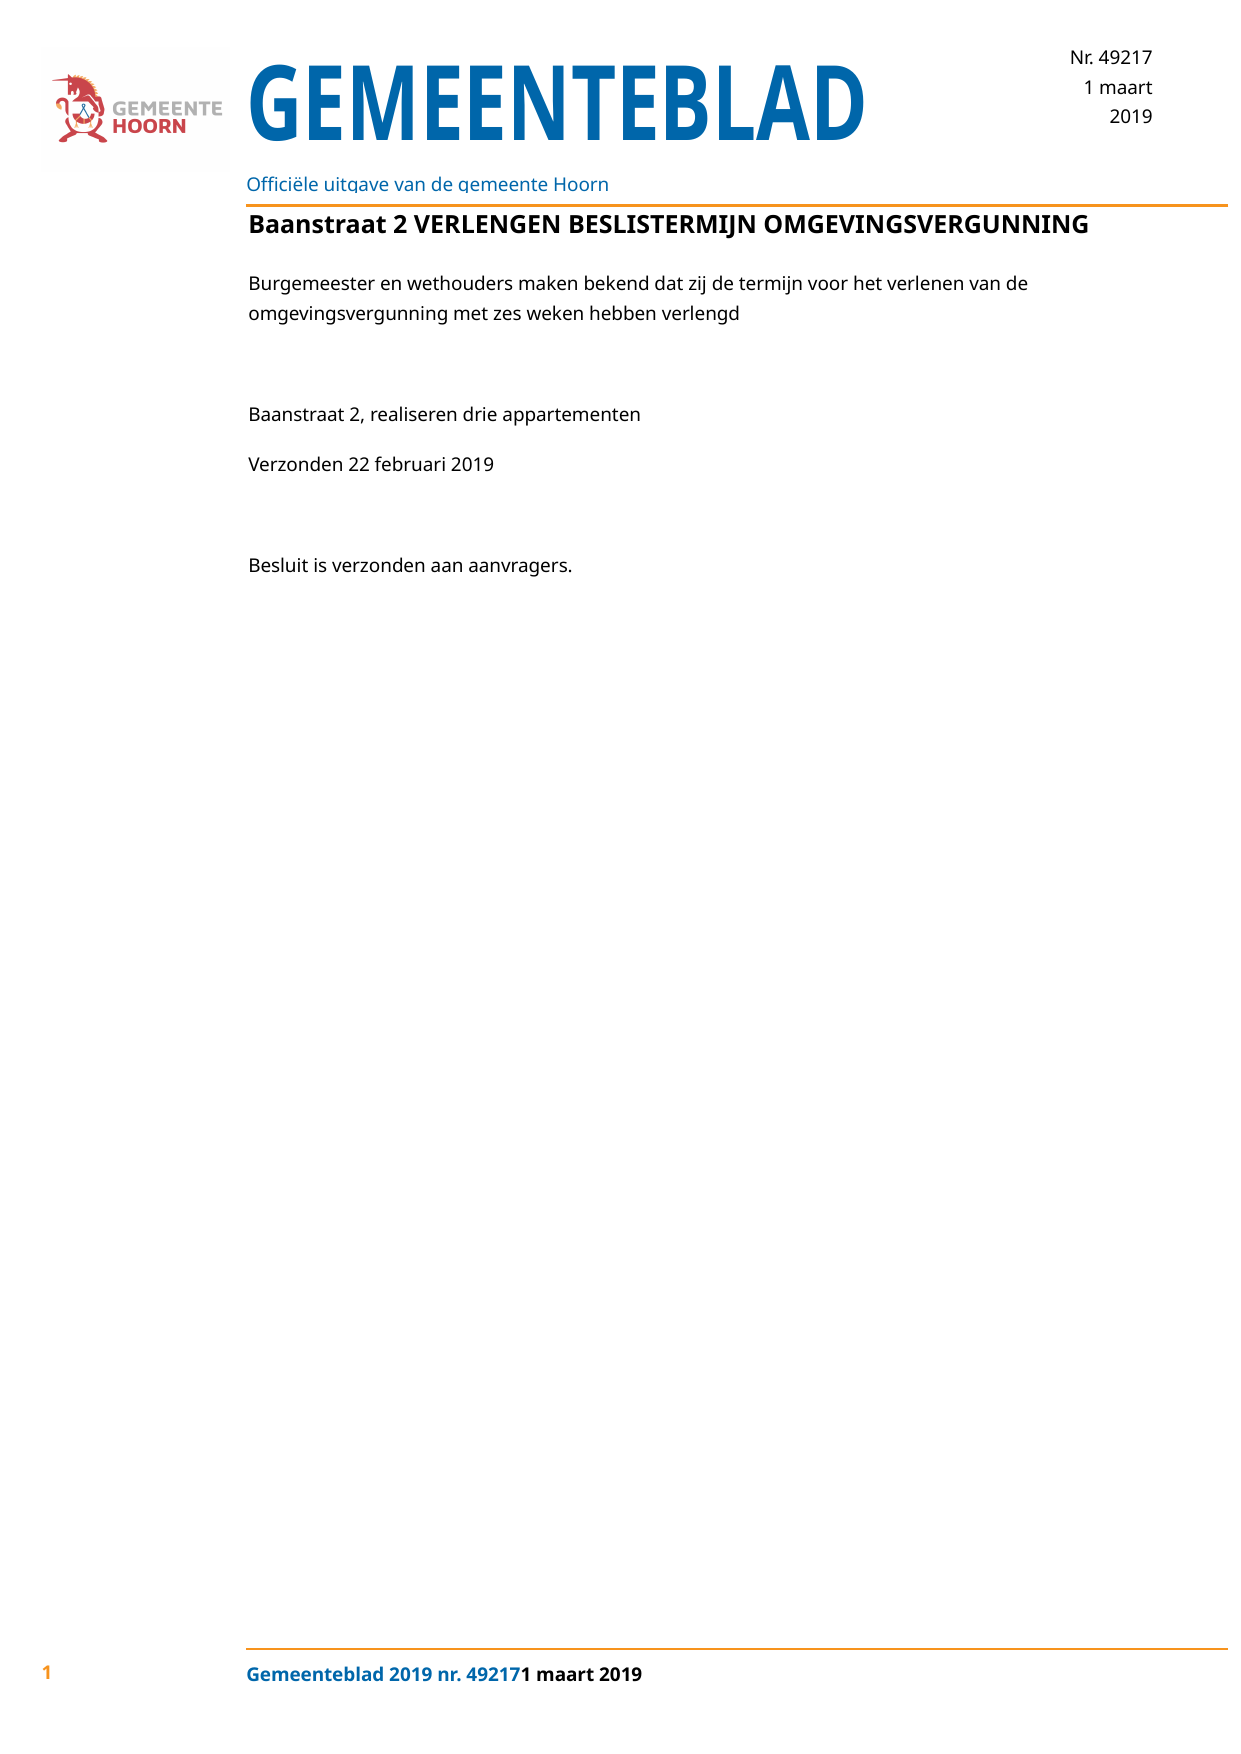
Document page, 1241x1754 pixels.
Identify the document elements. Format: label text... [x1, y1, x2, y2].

picture [41, 47, 231, 172]
text Baanstraat 2 VERLENGEN BESLISTERMIJN OMGEVINGSVERGUNNING [248, 207, 1152, 241]
text Verzonden 22 februari 2019 [248, 451, 1152, 477]
text Burgemeester en wethouders maken bekend dat zij de termijn voor het verlenen van de omgevingsvergunning met zes weken hebben verlengd [248, 270, 1152, 326]
text Besluit is verzonden aan aanvragers. [248, 552, 1152, 578]
text Baanstraat 2, realiseren drie appartementen [248, 401, 1152, 426]
